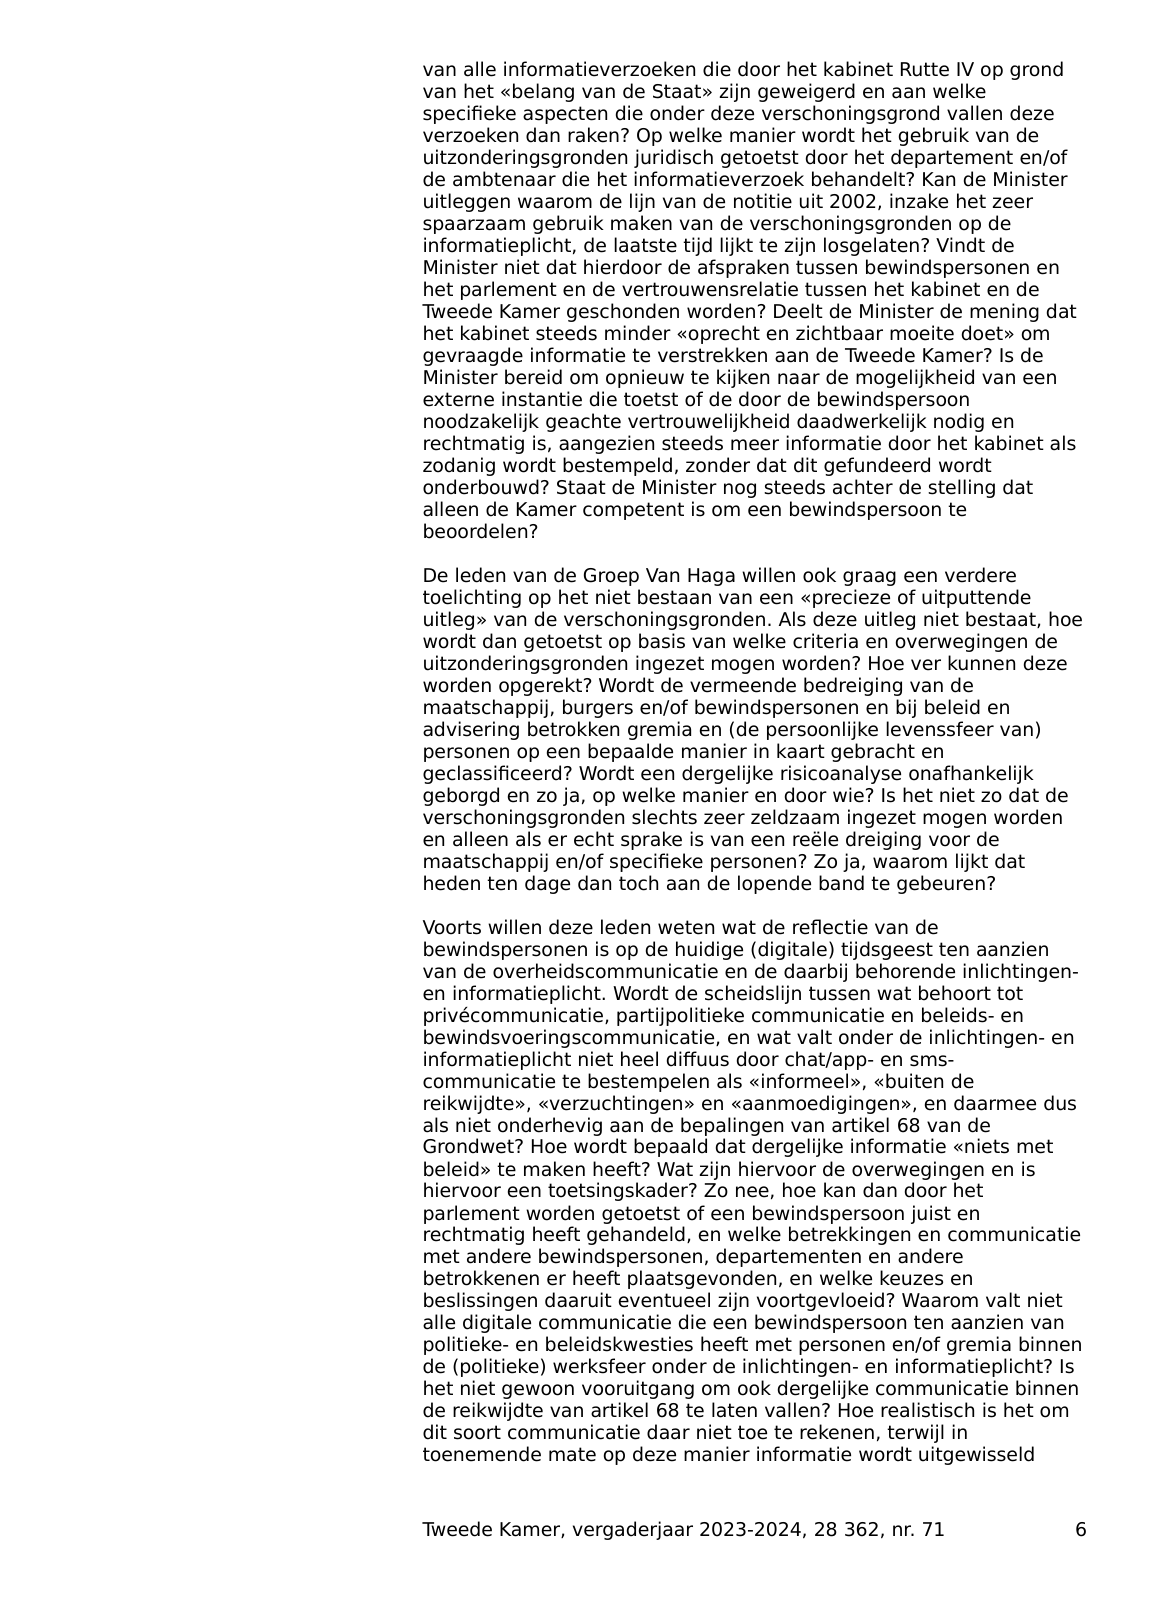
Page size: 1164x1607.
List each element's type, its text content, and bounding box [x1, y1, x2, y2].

text De leden van de Groep Van Haga willen ook graag een verdere toelichting op het niet bestaan van een «precieze of uitputtende uitleg» van de verschoningsgronden. Als deze uitleg niet bestaat, hoe wordt dan getoetst op basis van welke criteria en overwegingen de uitzonderingsgronden ingezet mogen worden? Hoe ver kunnen deze worden opgerekt? Wordt de vermeende bedreiging van de maatschappij, burgers en/of bewindspersonen en bij beleid en advisering betrokken gremia en (de persoonlijke levenssfeer van) personen op een bepaalde manier in kaart gebracht en geclassificeerd? Wordt een dergelijke risicoanalyse onafhankelijk geborgd en zo ja, op welke manier en door wie? Is het niet zo dat de verschoningsgronden slechts zeer zeldzaam ingezet mogen worden en alleen als er echt sprake is van een reële dreiging voor de maatschappij en/of specifieke personen? Zo ja, waarom lijkt dat heden ten dage dan toch aan de lopende band te gebeuren? [422, 565, 1087, 894]
text van alle informatieverzoeken die door het kabinet Rutte IV op grond van het «belang van de Staat» zijn geweigerd en aan welke specifieke aspecten die onder deze verschoningsgrond vallen deze verzoeken dan raken? Op welke manier wordt het gebruik van de uitzonderingsgronden juridisch getoetst door het departement en/of de ambtenaar die het informatieverzoek behandelt? Kan de Minister uitleggen waarom de lijn van de notitie uit 2002, inzake het zeer spaarzaam gebruik maken van de verschoningsgronden op de informatieplicht, de laatste tijd lijkt te zijn losgelaten? Vindt de Minister niet dat hierdoor de afspraken tussen bewindspersonen en het parlement en de vertrouwensrelatie tussen het kabinet en de Tweede Kamer geschonden worden? Deelt de Minister de mening dat het kabinet steeds minder «oprecht en zichtbaar moeite doet» om gevraagde informatie te verstrekken aan de Tweede Kamer? Is de Minister bereid om opnieuw te kijken naar de mogelijkheid van een externe instantie die toetst of de door de bewindspersoon noodzakelijk geachte vertrouwelijkheid daadwerkelijk nodig en rechtmatig is, aangezien steeds meer informatie door het kabinet als zodanig wordt bestempeld, zonder dat dit gefundeerd wordt onderbouwd? Staat de Minister nog steeds achter de stelling dat alleen de Kamer competent is om een bewindspersoon te beoordelen? [422, 59, 1087, 543]
text Voorts willen deze leden weten wat de reflectie van de bewindspersonen is op de huidige (digitale) tijdsgeest ten aanzien van de overheidscommunicatie en de daarbij behorende inlichtingen- en informatieplicht. Wordt de scheidslijn tussen wat behoort tot privécommunicatie, partijpolitieke communicatie en beleids- en bewindsvoeringscommunicatie, en wat valt onder de inlichtingen- en informatieplicht niet heel diffuus door chat/app- en sms-communicatie te bestempelen als «informeel», «buiten de reikwijdte», «verzuchtingen» en «aanmoedigingen», en daarmee dus als niet onderhevig aan de bepalingen van artikel 68 van de Grondwet? Hoe wordt bepaald dat dergelijke informatie «niets met beleid» te maken heeft? Wat zijn hiervoor de overwegingen en is hiervoor een toetsingskader? Zo nee, hoe kan dan door het parlement worden getoetst of een bewindspersoon juist en rechtmatig heeft gehandeld, en welke betrekkingen en communicatie met andere bewindspersonen, departementen en andere betrokkenen er heeft plaatsgevonden, en welke keuzes en beslissingen daaruit eventueel zijn voortgevloeid? Waarom valt niet alle digitale communicatie die een bewindspersoon ten aanzien van politieke- en beleidskwesties heeft met personen en/of gremia binnen de (politieke) werksfeer onder de inlichtingen- en informatieplicht? Is het niet gewoon vooruitgang om ook dergelijke communicatie binnen de reikwijdte van artikel 68 te laten vallen? Hoe realistisch is het om dit soort communicatie daar niet toe te rekenen, terwijl in toenemende mate op deze manier informatie wordt uitgewisseld [422, 917, 1087, 1466]
